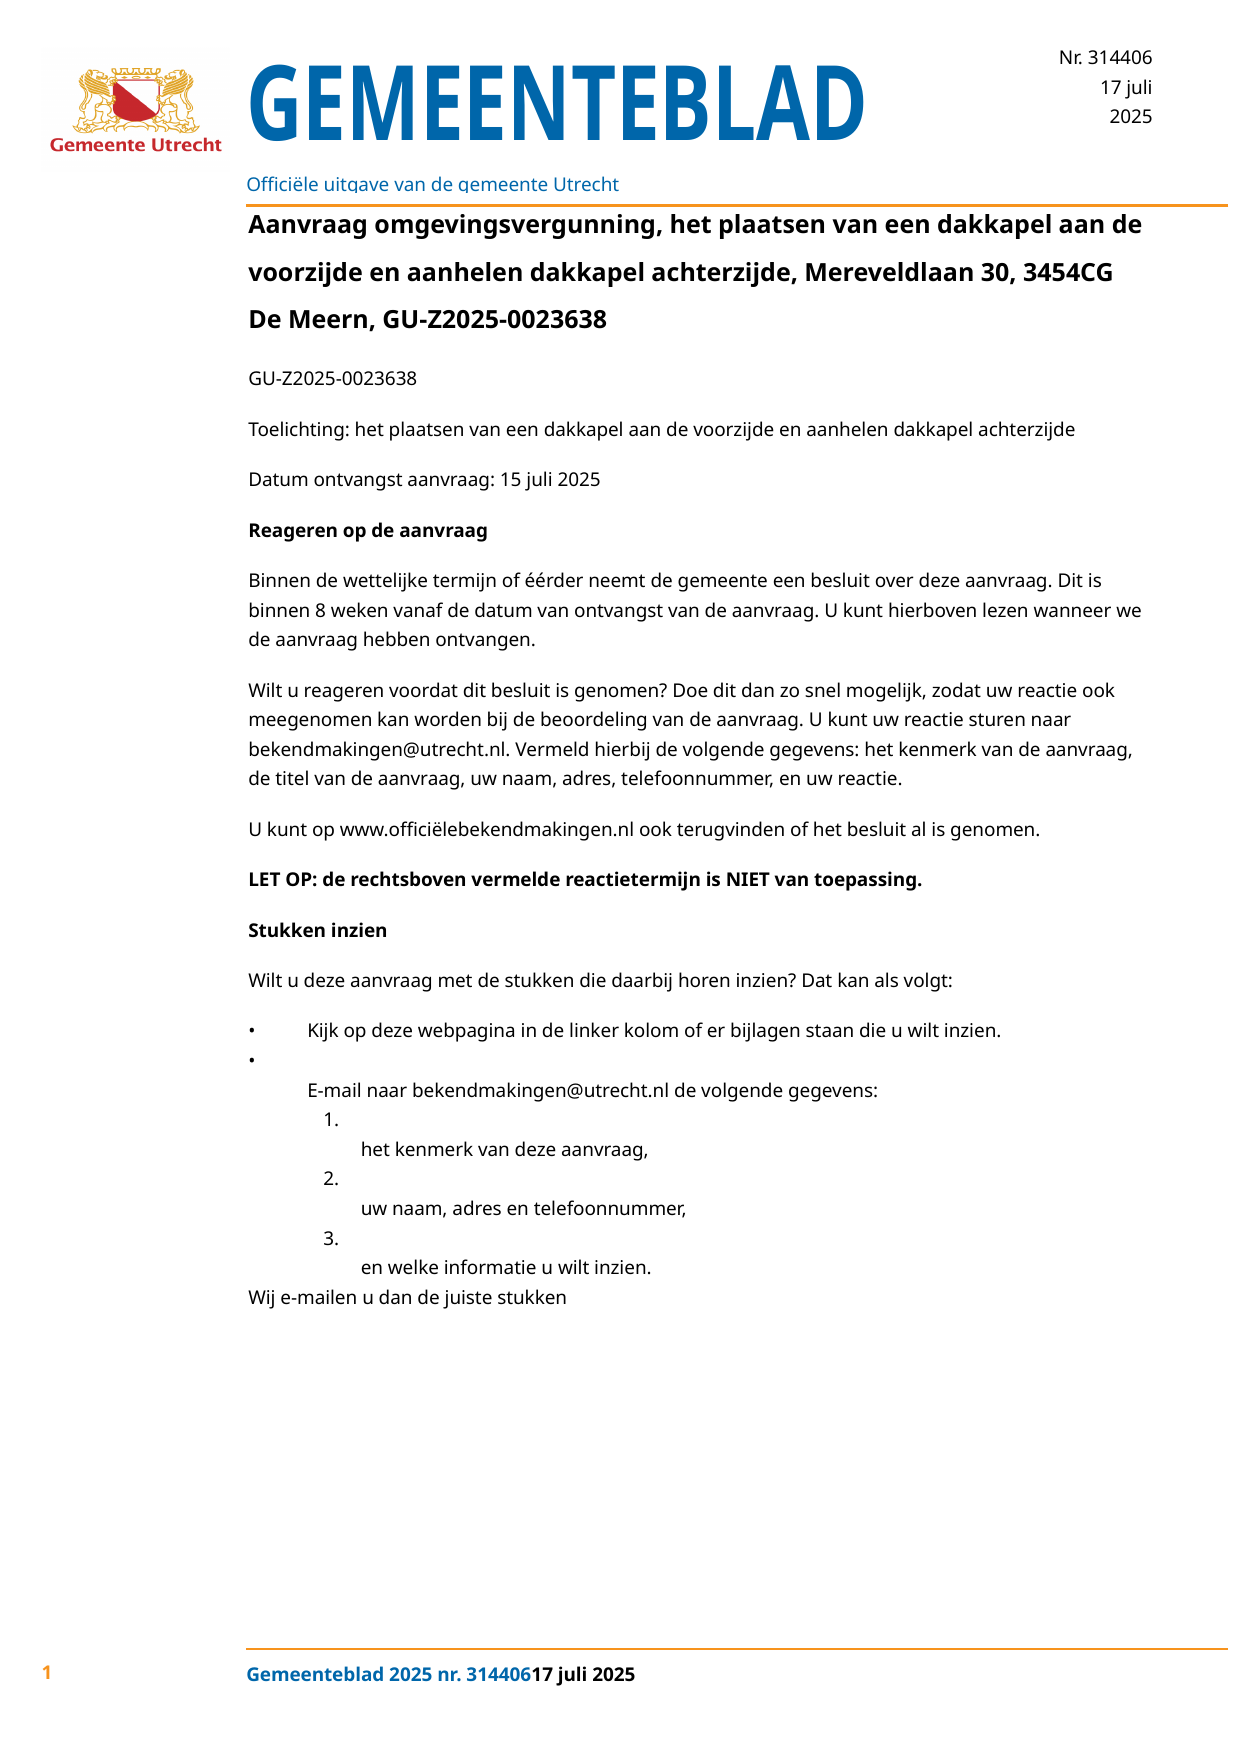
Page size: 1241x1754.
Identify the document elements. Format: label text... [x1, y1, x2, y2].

text Toelichting: het plaatsen van een dakkapel aan de voorzijde en aanhelen dakkapel achterzijde [248, 416, 1152, 442]
text Wilt u reageren voordat dit besluit is genomen? Doe dit dan zo snel mogelijk, zodat uw reactie ook meegenomen kan worden bij de beoordeling van de aanvraag. U kunt uw reactie sturen naar bekendmakingen@utrecht.nl. Vermeld hierbij de volgende gegevens: het kenmerk van de aanvraag, de titel van de aanvraag, uw naam, adres, telefoonnummer, en uw reactie. [248, 677, 1152, 791]
text Reageren op de aanvraag [248, 517, 1152, 542]
list E-mail naar bekendmakingen@utrecht.nl de volgende gegevens: [248, 1077, 1152, 1102]
list en welke informatie u wilt inzien. [323, 1254, 1152, 1280]
text Datum ontvangst aanvraag: 15 juli 2025 [248, 466, 1152, 492]
text GU-Z2025-0023638 [248, 366, 1152, 391]
text U kunt op www.officiëlebekendmakingen.nl ook terugvinden of het besluit al is genomen. [248, 816, 1152, 842]
text Binnen de wettelijke termijn of éérder neemt de gemeente een besluit over deze aanvraag. Dit is binnen 8 weken vanaf de datum van ontvangst van de aanvraag. U kunt hierboven lezen wanneer we de aanvraag hebben ontvangen. [248, 567, 1152, 652]
text Stukken inzien [248, 917, 1152, 942]
text Wij e-mailen u dan de juiste stukken [248, 1284, 1152, 1309]
text Aanvraag omgevingsvergunning, het plaatsen van een dakkapel aan de voorzijde en aanhelen dakkapel achterzijde, Mereveldlaan 30, 3454CG De Meern, GU-Z2025-0023638 [248, 207, 1152, 336]
list Kijk op deze webpagina in de linker kolom of er bijlagen staan die u wilt inzien. [248, 1018, 1152, 1043]
picture [41, 47, 231, 172]
list het kenmerk van deze aanvraag, [323, 1136, 1152, 1162]
text Wilt u deze aanvraag met de stukken die daarbij horen inzien? Dat kan als volgt: [248, 967, 1152, 993]
text LET OP: de rechtsboven vermelde reactietermijn is NIET van toepassing. [248, 866, 1152, 892]
list uw naam, adres en telefoonnummer, [323, 1195, 1152, 1221]
